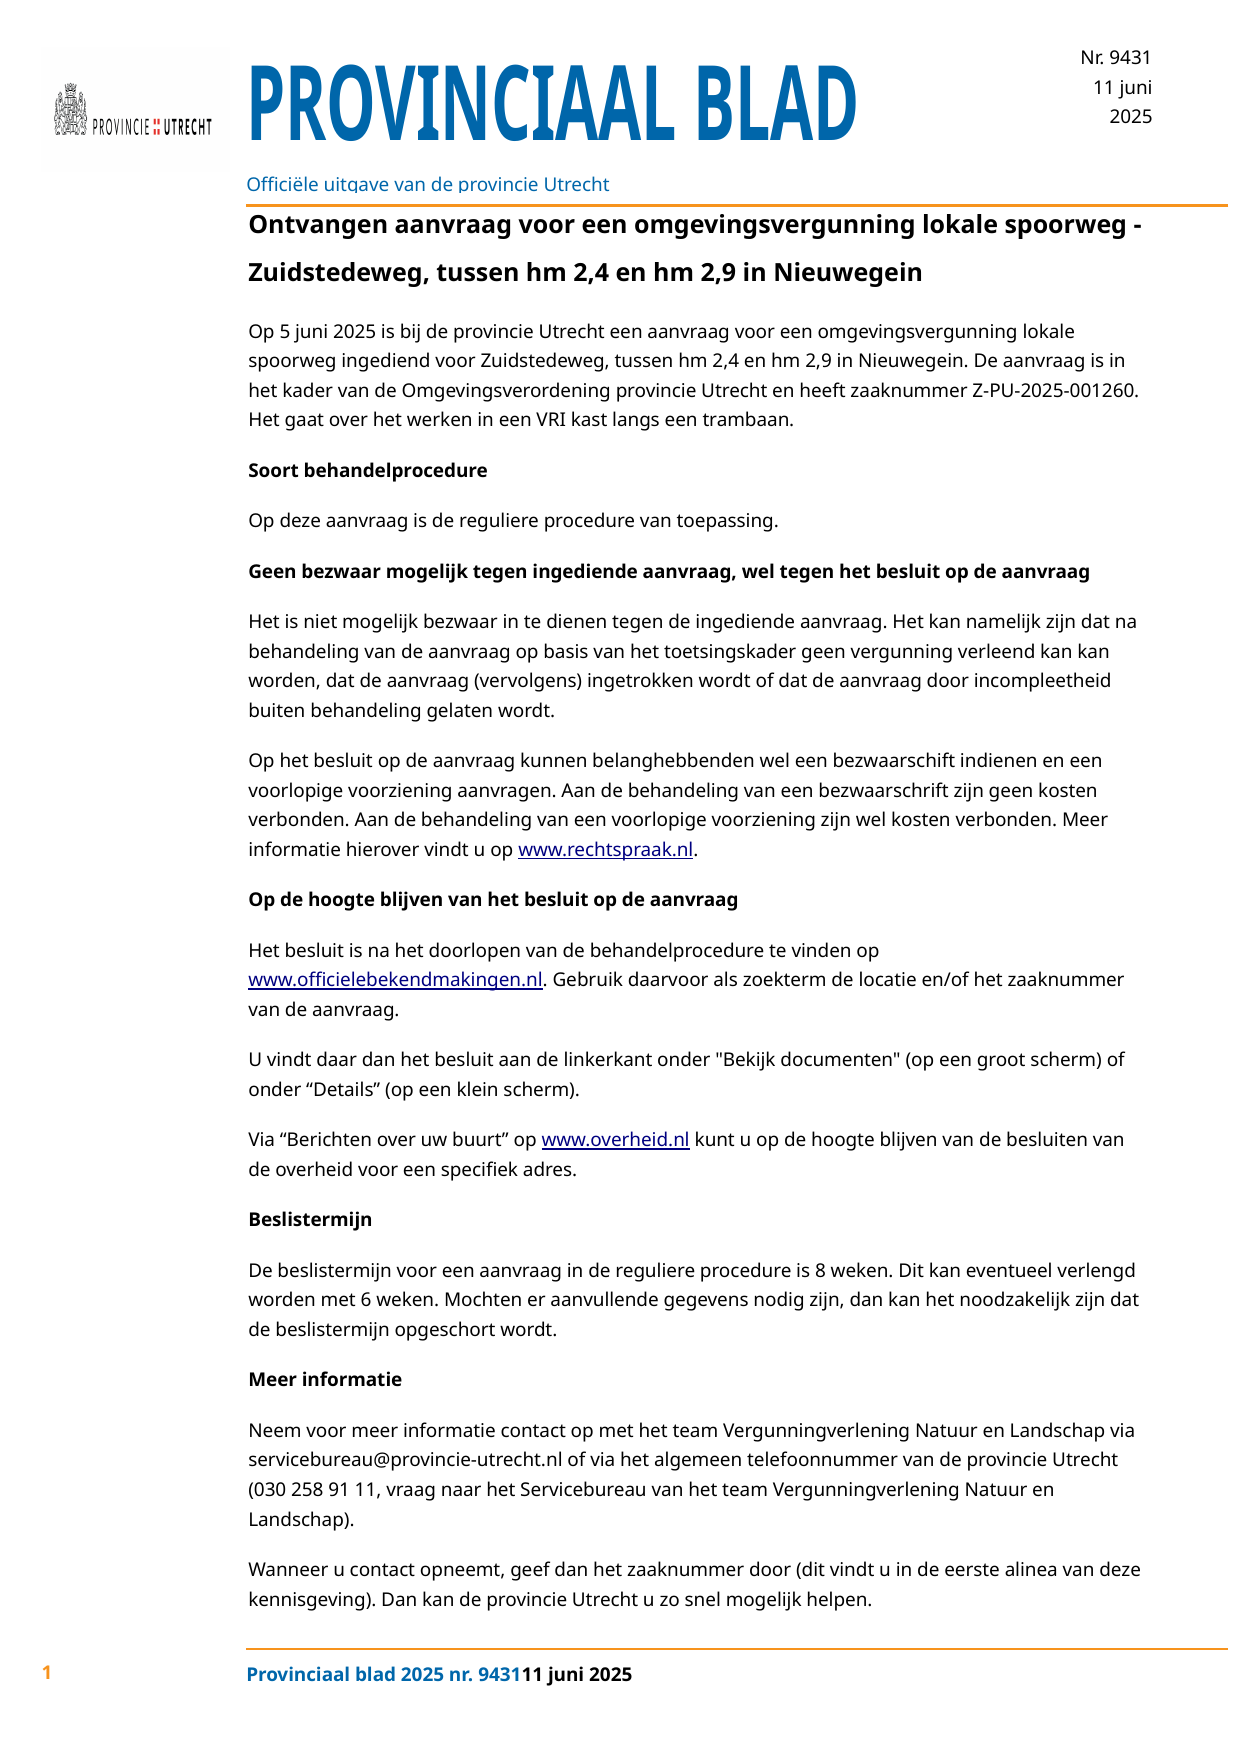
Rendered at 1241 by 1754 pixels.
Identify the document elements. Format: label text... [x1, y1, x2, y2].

text U vindt daar dan het besluit aan de linkerkant onder "Bekijk documenten" (op een groot scherm) of onder “Details” (op een klein scherm). [248, 1047, 1152, 1102]
text Op de hoogte blijven van het besluit op de aanvraag [248, 887, 1152, 912]
text Soort behandelprocedure [248, 457, 1152, 483]
text Het besluit is na het doorlopen van de behandelprocedure te vinden op www.officielebekendmakingen.nl. Gebruik daarvoor als zoekterm de locatie en/of het zaaknummer van de aanvraag. [248, 937, 1152, 1022]
text Wanneer u contact opneemt, geef dan het zaaknummer door (dit vindt u in de eerste alinea van deze kennisgeving). Dan kan de provincie Utrecht u zo snel mogelijk helpen. [248, 1556, 1152, 1612]
text Via “Berichten over uw buurt” op www.overheid.nl kunt u op de hoogte blijven van de besluiten van de overheid voor een specifiek adres. [248, 1127, 1152, 1182]
text Meer informatie [248, 1367, 1152, 1392]
text Beslistermijn [248, 1207, 1152, 1232]
text De beslistermijn voor een aanvraag in de reguliere procedure is 8 weken. Dit kan eventueel verlengd worden met 6 weken. Mochten er aanvullende gegevens nodig zijn, dan kan het noodzakelijk zijn dat de beslistermijn opgeschort wordt. [248, 1257, 1152, 1342]
picture [41, 47, 231, 172]
text Geen bezwaar mogelijk tegen ingediende aanvraag, wel tegen het besluit op de aanvraag [248, 558, 1152, 584]
text Op deze aanvraag is de reguliere procedure van toepassing. [248, 507, 1152, 533]
text Ontvangen aanvraag voor een omgevingsvergunning lokale spoorweg - Zuidstedeweg, tussen hm 2,4 en hm 2,9 in Nieuwegein [248, 207, 1152, 288]
text Op 5 juni 2025 is bij de provincie Utrecht een aanvraag voor een omgevingsvergunning lokale spoorweg ingediend voor Zuidstedeweg, tussen hm 2,4 en hm 2,9 in Nieuwegein. De aanvraag is in het kader van de Omgevingsverordening provincie Utrecht en heeft zaaknummer Z-PU-2025-001260. Het gaat over het werken in een VRI kast langs een trambaan. [248, 318, 1152, 432]
text Neem voor meer informatie contact op met het team Vergunningverlening Natuur en Landschap via servicebureau@provincie-utrecht.nl of via het algemeen telefoonnummer van de provincie Utrecht (030 258 91 11, vraag naar het Servicebureau van het team Vergunningverlening Natuur en Landschap). [248, 1417, 1152, 1532]
text Het is niet mogelijk bezwaar in te dienen tegen de ingediende aanvraag. Het kan namelijk zijn dat na behandeling van de aanvraag op basis van het toetsingskader geen vergunning verleend kan kan worden, dat de aanvraag (vervolgens) ingetrokken wordt of dat de aanvraag door incompleetheid buiten behandeling gelaten wordt. [248, 608, 1152, 723]
text Op het besluit op de aanvraag kunnen belanghebbenden wel een bezwaarschift indienen en een voorlopige voorziening aanvragen. Aan de behandeling van een bezwaarschrift zijn geen kosten verbonden. Aan de behandeling van een voorlopige voorziening zijn wel kosten verbonden. Meer informatie hierover vindt u op www.rechtspraak.nl. [248, 747, 1152, 862]
